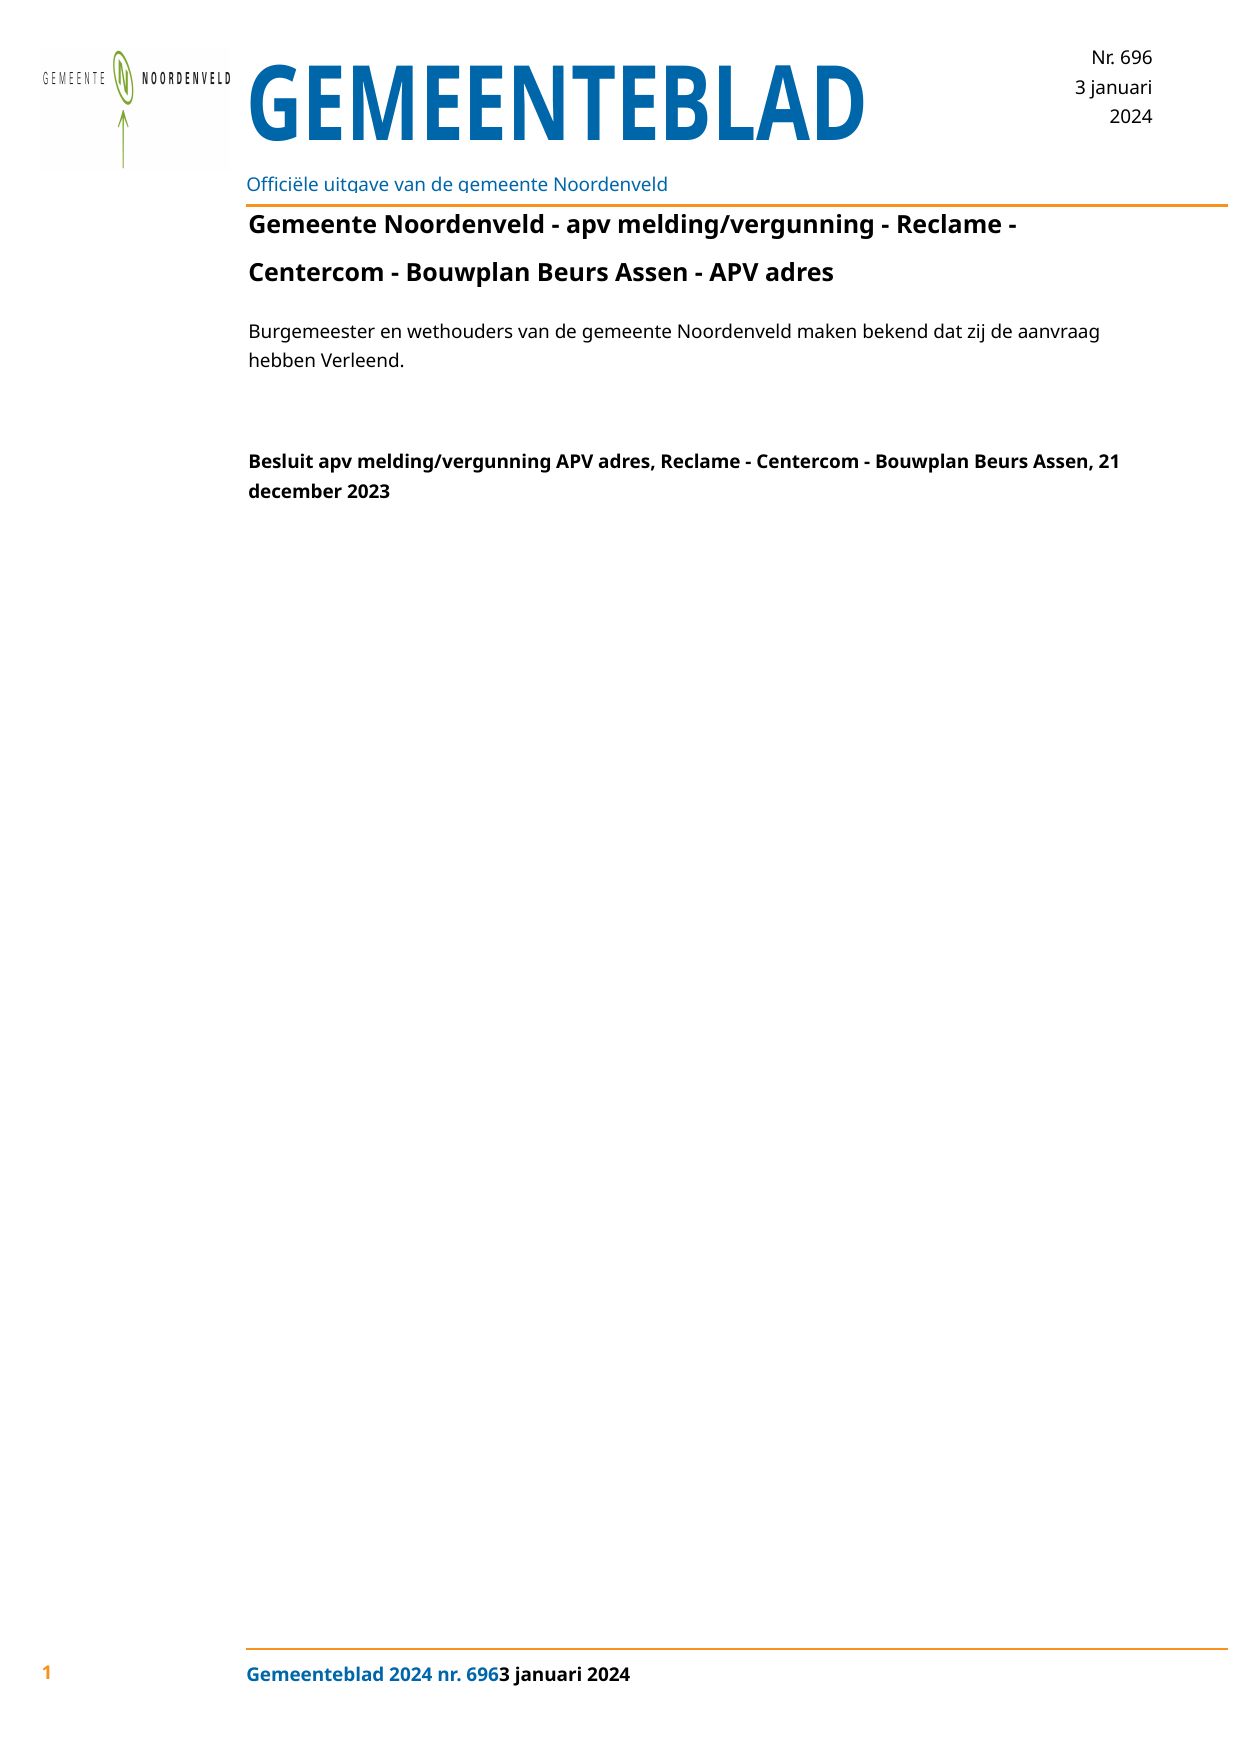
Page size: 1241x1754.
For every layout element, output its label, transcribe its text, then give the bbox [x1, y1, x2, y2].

text Besluit apv melding/vergunning APV adres, Reclame - Centercom - Bouwplan Beurs Assen, 21 december 2023 [248, 448, 1152, 504]
text Burgemeester en wethouders van de gemeente Noordenveld maken bekend dat zij de aanvraag hebben Verleend. [248, 318, 1152, 373]
picture [41, 47, 231, 172]
text Gemeente Noordenveld - apv melding/vergunning - Reclame - Centercom - Bouwplan Beurs Assen - APV adres [248, 207, 1152, 288]
